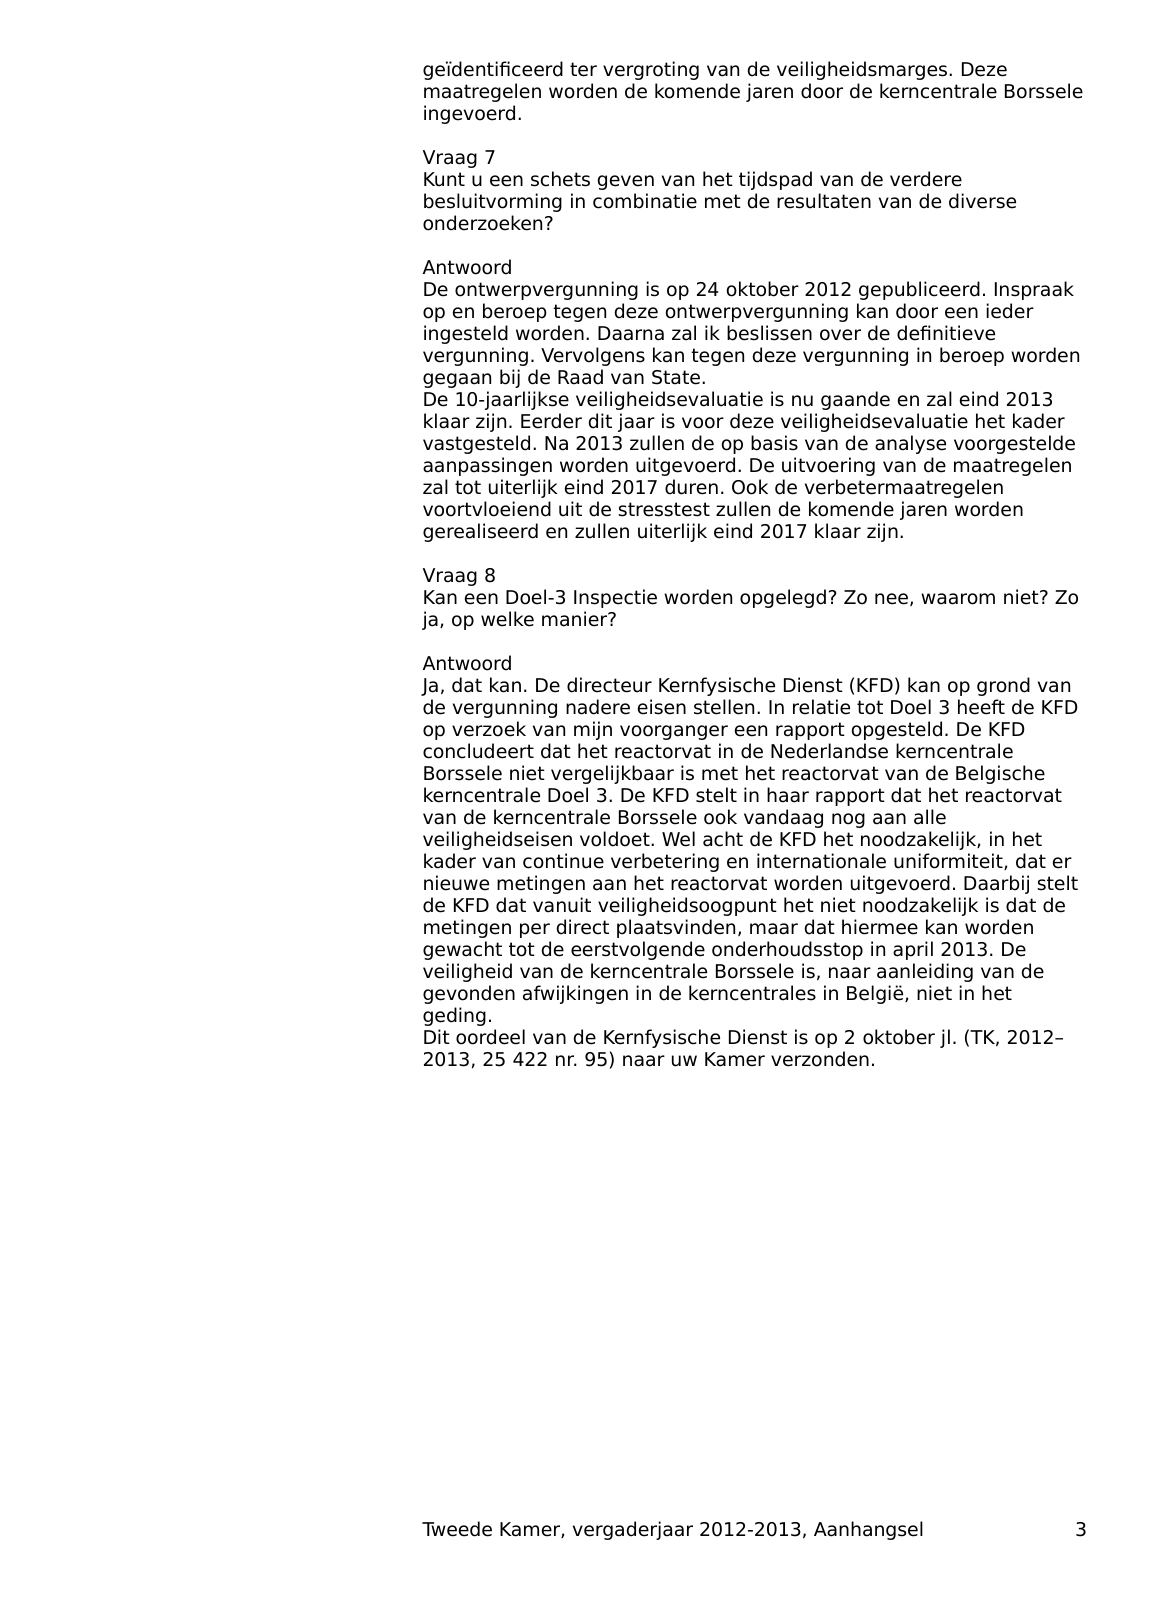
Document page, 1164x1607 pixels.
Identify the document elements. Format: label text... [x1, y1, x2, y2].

text De 10-jaarlijkse veiligheidsevaluatie is nu gaande en zal eind 2013 klaar zijn. Eerder dit jaar is voor deze veiligheidsevaluatie het kader vastgesteld. Na 2013 zullen de op basis van de analyse voorgestelde aanpassingen worden uitgevoerd. De uitvoering van de maatregelen zal tot uiterlijk eind 2017 duren. Ook de verbetermaatregelen voortvloeiend uit de stresstest zullen de komende jaren worden gerealiseerd en zullen uiterlijk eind 2017 klaar zijn. [422, 389, 1087, 543]
text geïdentificeerd ter vergroting van de veiligheidsmarges. Deze maatregelen worden de komende jaren door de kerncentrale Borssele ingevoerd. [422, 59, 1087, 125]
text Antwoord [422, 257, 1087, 279]
text Dit oordeel van de Kernfysische Dienst is op 2 oktober jl. (TK, 2012–2013, 25 422 nr. 95) naar uw Kamer verzonden. [422, 1027, 1087, 1071]
text Vraag 8 [422, 565, 1087, 587]
text Kunt u een schets geven van het tijdspad van de verdere besluitvorming in combinatie met de resultaten van de diverse onderzoeken? [422, 169, 1087, 235]
text Vraag 7 [422, 147, 1087, 169]
text Kan een Doel-3 Inspectie worden opgelegd? Zo nee, waarom niet? Zo ja, op welke manier? [422, 587, 1087, 631]
text De ontwerpvergunning is op 24 oktober 2012 gepubliceerd. Inspraak op en beroep tegen deze ontwerpvergunning kan door een ieder ingesteld worden. Daarna zal ik beslissen over de definitieve vergunning. Vervolgens kan tegen deze vergunning in beroep worden gegaan bij de Raad van State. [422, 279, 1087, 389]
text Antwoord [422, 653, 1087, 675]
text Ja, dat kan. De directeur Kernfysische Dienst (KFD) kan op grond van de vergunning nadere eisen stellen. In relatie tot Doel 3 heeft de KFD op verzoek van mijn voorganger een rapport opgesteld. De KFD concludeert dat het reactorvat in de Nederlandse kerncentrale Borssele niet vergelijkbaar is met het reactorvat van de Belgische kerncentrale Doel 3. De KFD stelt in haar rapport dat het reactorvat van de kerncentrale Borssele ook vandaag nog aan alle veiligheidseisen voldoet. Wel acht de KFD het noodzakelijk, in het kader van continue verbetering en internationale uniformiteit, dat er nieuwe metingen aan het reactorvat worden uitgevoerd. Daarbij stelt de KFD dat vanuit veiligheidsoogpunt het niet noodzakelijk is dat de metingen per direct plaatsvinden, maar dat hiermee kan worden gewacht tot de eerstvolgende onderhoudsstop in april 2013. De veiligheid van de kerncentrale Borssele is, naar aanleiding van de gevonden afwijkingen in de kerncentrales in België, niet in het geding. [422, 675, 1087, 1027]
